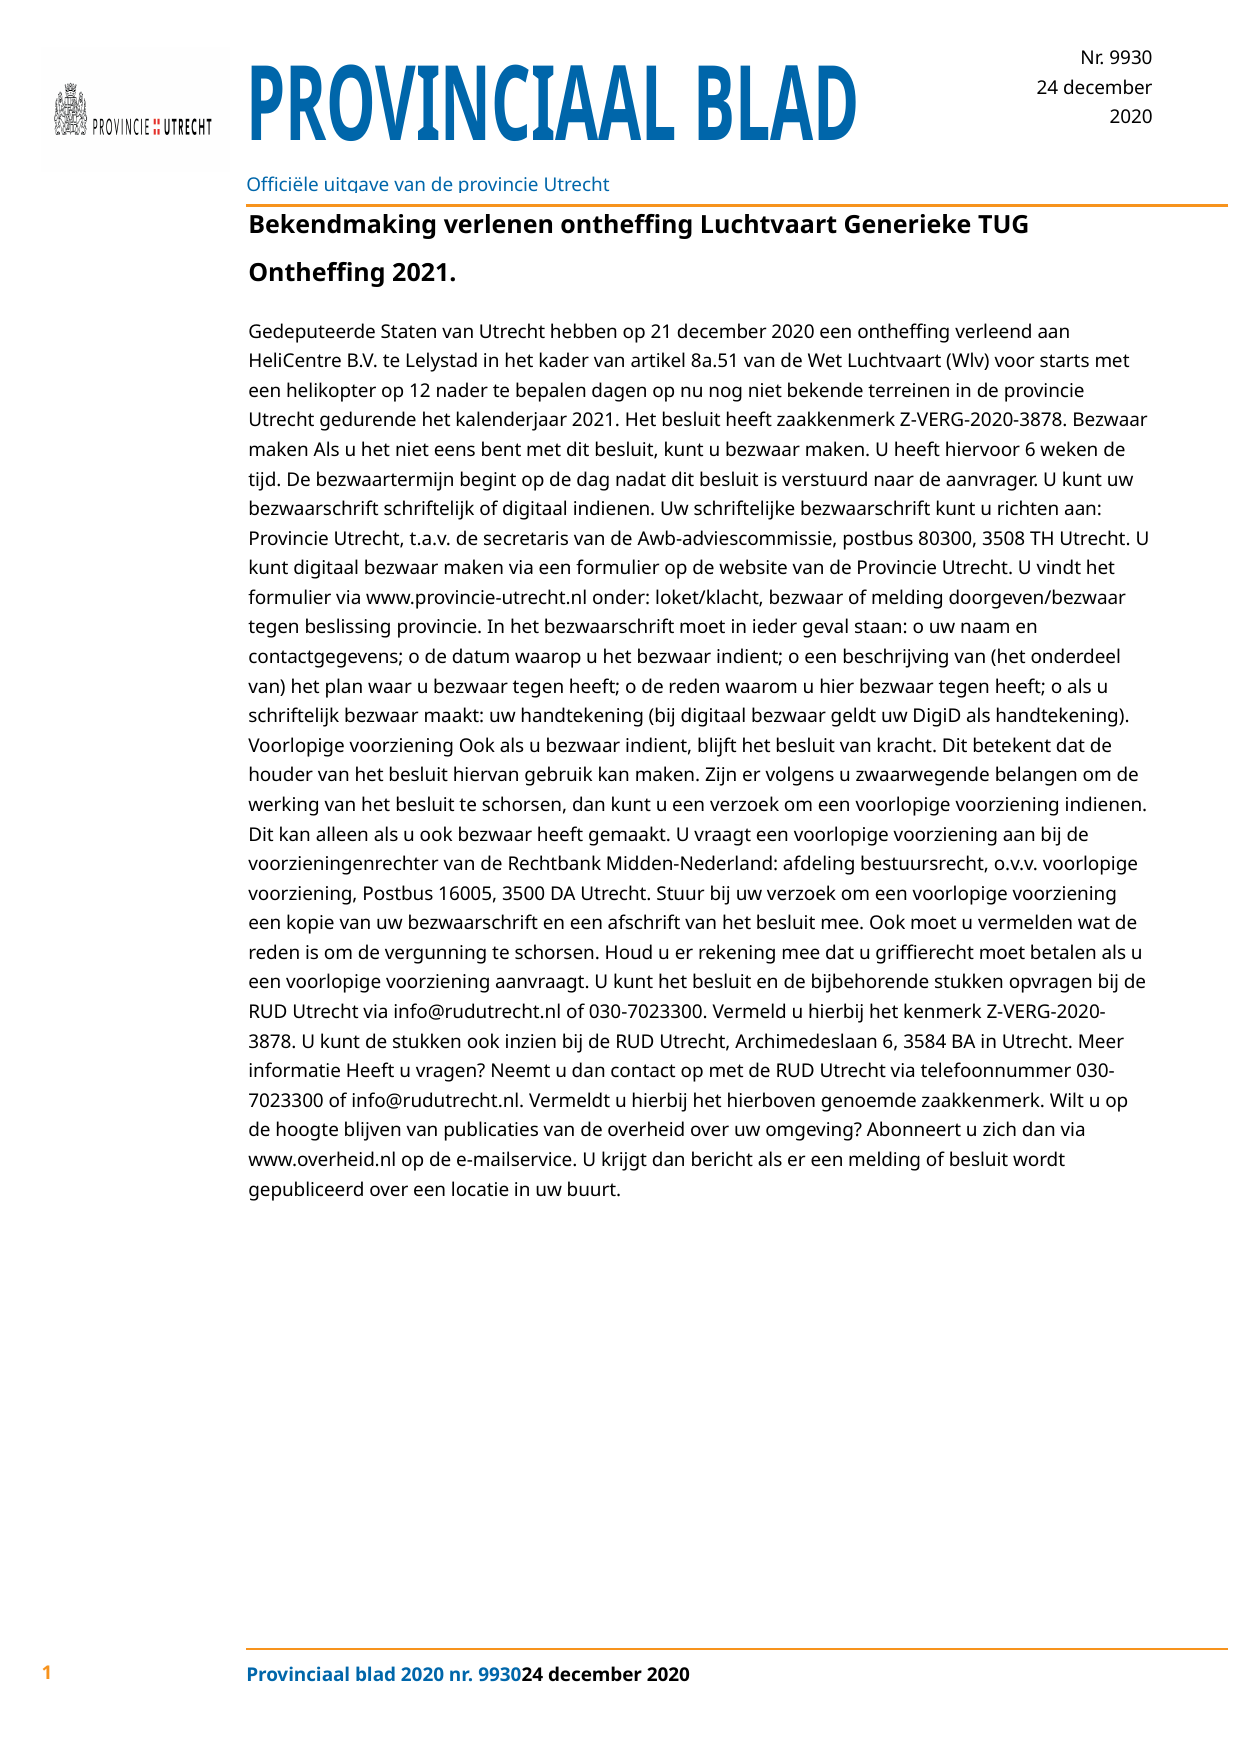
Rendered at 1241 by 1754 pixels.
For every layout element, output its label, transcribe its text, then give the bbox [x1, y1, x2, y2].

picture [41, 47, 231, 172]
text Bekendmaking verlenen ontheffing Luchtvaart Generieke TUG Ontheffing 2021. [248, 207, 1152, 288]
text Gedeputeerde Staten van Utrecht hebben op 21 december 2020 een ontheffing verleend aan HeliCentre B.V. te Lelystad in het kader van artikel 8a.51 van de Wet Luchtvaart (Wlv) voor starts met een helikopter op 12 nader te bepalen dagen op nu nog niet bekende terreinen in de provincie Utrecht gedurende het kalenderjaar 2021. Het besluit heeft zaakkenmerk Z-VERG-2020-3878. Bezwaar maken Als u het niet eens bent met dit besluit, kunt u bezwaar maken. U heeft hiervoor 6 weken de tijd. De bezwaartermijn begint op de dag nadat dit besluit is verstuurd naar de aanvrager. U kunt uw bezwaarschrift schriftelijk of digitaal indienen. Uw schriftelijke bezwaarschrift kunt u richten aan: Provincie Utrecht, t.a.v. de secretaris van de Awb-adviescommissie, postbus 80300, 3508 TH Utrecht. U kunt digitaal bezwaar maken via een formulier op de website van de Provincie Utrecht. U vindt het formulier via www.provincie-utrecht.nl onder: loket/klacht, bezwaar of melding doorgeven/bezwaar tegen beslissing provincie. In het bezwaarschrift moet in ieder geval staan: o uw naam en contactgegevens; o de datum waarop u het bezwaar indient; o een beschrijving van (het onderdeel van) het plan waar u bezwaar tegen heeft; o de reden waarom u hier bezwaar tegen heeft; o als u schriftelijk bezwaar maakt: uw handtekening (bij digitaal bezwaar geldt uw DigiD als handtekening). Voorlopige voorziening Ook als u bezwaar indient, blijft het besluit van kracht. Dit betekent dat de houder van het besluit hiervan gebruik kan maken. Zijn er volgens u zwaarwegende belangen om de werking van het besluit te schorsen, dan kunt u een verzoek om een voorlopige voorziening indienen. Dit kan alleen als u ook bezwaar heeft gemaakt. U vraagt een voorlopige voorziening aan bij de voorzieningenrechter van de Rechtbank Midden-Nederland: afdeling bestuursrecht, o.v.v. voorlopige voorziening, Postbus 16005, 3500 DA Utrecht. Stuur bij uw verzoek om een voorlopige voorziening een kopie van uw bezwaarschrift en een afschrift van het besluit mee. Ook moet u vermelden wat de reden is om de vergunning te schorsen. Houd u er rekening mee dat u griffierecht moet betalen als u een voorlopige voorziening aanvraagt. U kunt het besluit en de bijbehorende stukken opvragen bij de RUD Utrecht via info@rudutrecht.nl of 030-7023300. Vermeld u hierbij het kenmerk Z-VERG-2020-3878. U kunt de stukken ook inzien bij de RUD Utrecht, Archimedeslaan 6, 3584 BA in Utrecht. Meer informatie Heeft u vragen? Neemt u dan contact op met de RUD Utrecht via telefoonnummer 030-7023300 of info@rudutrecht.nl. Vermeldt u hierbij het hierboven genoemde zaakkenmerk. Wilt u op de hoogte blijven van publicaties van de overheid over uw omgeving? Abonneert u zich dan via www.overheid.nl op de e-mailservice. U krijgt dan bericht als er een melding of besluit wordt gepubliceerd over een locatie in uw buurt. [248, 318, 1152, 1202]
